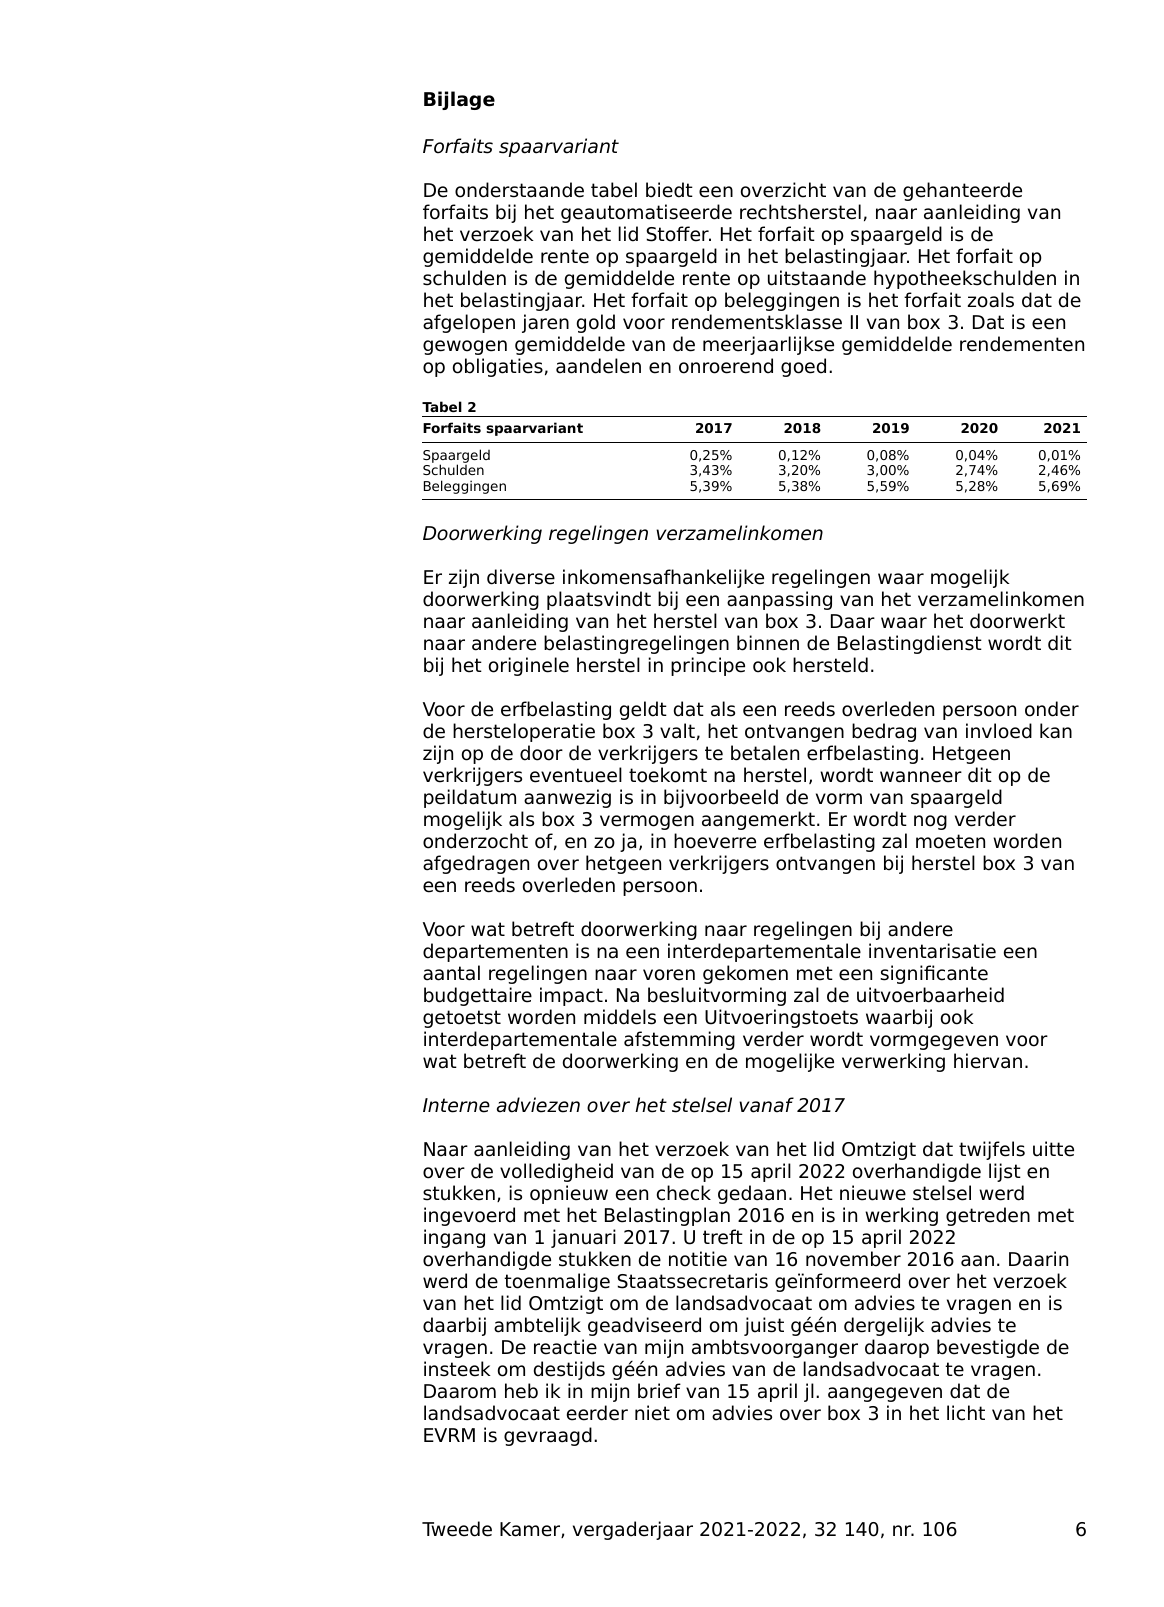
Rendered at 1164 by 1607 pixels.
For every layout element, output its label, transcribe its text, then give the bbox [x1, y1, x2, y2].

table_cell 2017 [650, 417, 738, 442]
table_cell 0,25% [650, 443, 738, 463]
table_cell 0,01% [1004, 443, 1087, 463]
subtitle Interne adviezen over het stelsel vanaf 2017 [422, 1095, 1087, 1117]
table_cell 3,20% [738, 463, 827, 479]
table_cell 2019 [827, 417, 915, 442]
table_cell 5,38% [738, 479, 827, 499]
table_cell 3,43% [650, 463, 738, 479]
text Voor de erfbelasting geldt dat als een reeds overleden persoon onder de hersteloperatie box 3 valt, het ontvangen bedrag van invloed kan zijn op de door de verkrijgers te betalen erfbelasting. Hetgeen verkrijgers eventueel toekomt na herstel, wordt wanneer dit op de peildatum aanwezig is in bijvoorbeeld de vorm van spaargeld mogelijk als box 3 vermogen aangemerkt. Er wordt nog verder onderzocht of, en zo ja, in hoeverre erfbelasting zal moeten worden afgedragen over hetgeen verkrijgers ontvangen bij herstel box 3 van een reeds overleden persoon. [422, 699, 1087, 897]
table_cell 0,04% [915, 443, 1004, 463]
table_cell 5,39% [650, 479, 738, 499]
table_header Tabel 2 [422, 400, 1087, 416]
table_cell 2020 [915, 417, 1004, 442]
subtitle Forfaits spaarvariant [422, 136, 1087, 158]
table_cell 0,12% [738, 443, 827, 463]
table_cell Forfaits spaarvariant [422, 417, 649, 442]
table_cell 2,46% [1004, 463, 1087, 479]
table_cell 5,69% [1004, 479, 1087, 499]
table_cell 5,59% [827, 479, 915, 499]
table_cell Schulden [422, 463, 649, 479]
table_cell 5,28% [915, 479, 1004, 499]
table_cell 2,74% [915, 463, 1004, 479]
subtitle Doorwerking regelingen verzamelinkomen [422, 523, 1087, 544]
table_cell 0,08% [827, 443, 915, 463]
text Voor wat betreft doorwerking naar regelingen bij andere departementen is na een interdepartementale inventarisatie een aantal regelingen naar voren gekomen met een significante budgettaire impact. Na besluitvorming zal de uitvoerbaarheid getoetst worden middels een Uitvoeringstoets waarbij ook interdepartementale afstemming verder wordt vormgegeven voor wat betreft de doorwerking en de mogelijke verwerking hiervan. [422, 919, 1087, 1073]
text Naar aanleiding van het verzoek van het lid Omtzigt dat twijfels uitte over de volledigheid van de op 15 april 2022 overhandigde lijst en stukken, is opnieuw een check gedaan. Het nieuwe stelsel werd ingevoerd met het Belastingplan 2016 en is in werking getreden met ingang van 1 januari 2017. U treft in de op 15 april 2022 overhandigde stukken de notitie van 16 november 2016 aan. Daarin werd de toenmalige Staatssecretaris geïnformeerd over het verzoek van het lid Omtzigt om de landsadvocaat om advies te vragen en is daarbij ambtelijk geadviseerd om juist géén dergelijk advies te vragen. De reactie van mijn ambtsvoorganger daarop bevestigde de insteek om destijds géén advies van de landsadvocaat te vragen. Daarom heb ik in mijn brief van 15 april jl. aangegeven dat de landsadvocaat eerder niet om advies over box 3 in het licht van het EVRM is gevraagd. [422, 1139, 1087, 1447]
subtitle Bijlage [77, 89, 1087, 111]
table_cell Spaargeld [422, 443, 649, 463]
table_cell 3,00% [827, 463, 915, 479]
text De onderstaande tabel biedt een overzicht van de gehanteerde forfaits bij het geautomatiseerde rechtsherstel, naar aanleiding van het verzoek van het lid Stoffer. Het forfait op spaargeld is de gemiddelde rente op spaargeld in het belastingjaar. Het forfait op schulden is de gemiddelde rente op uitstaande hypotheekschulden in het belastingjaar. Het forfait op beleggingen is het forfait zoals dat de afgelopen jaren gold voor rendementsklasse II van box 3. Dat is een gewogen gemiddelde van de meerjaarlijkse gemiddelde rendementen op obligaties, aandelen en onroerend goed. [422, 180, 1087, 378]
table_cell 2021 [1004, 417, 1087, 442]
table_cell 2018 [738, 417, 827, 442]
table_cell Beleggingen [422, 479, 649, 499]
text Er zijn diverse inkomensafhankelijke regelingen waar mogelijk doorwerking plaatsvindt bij een aanpassing van het verzamelinkomen naar aanleiding van het herstel van box 3. Daar waar het doorwerkt naar andere belastingregelingen binnen de Belastingdienst wordt dit bij het originele herstel in principe ook hersteld. [422, 567, 1087, 677]
